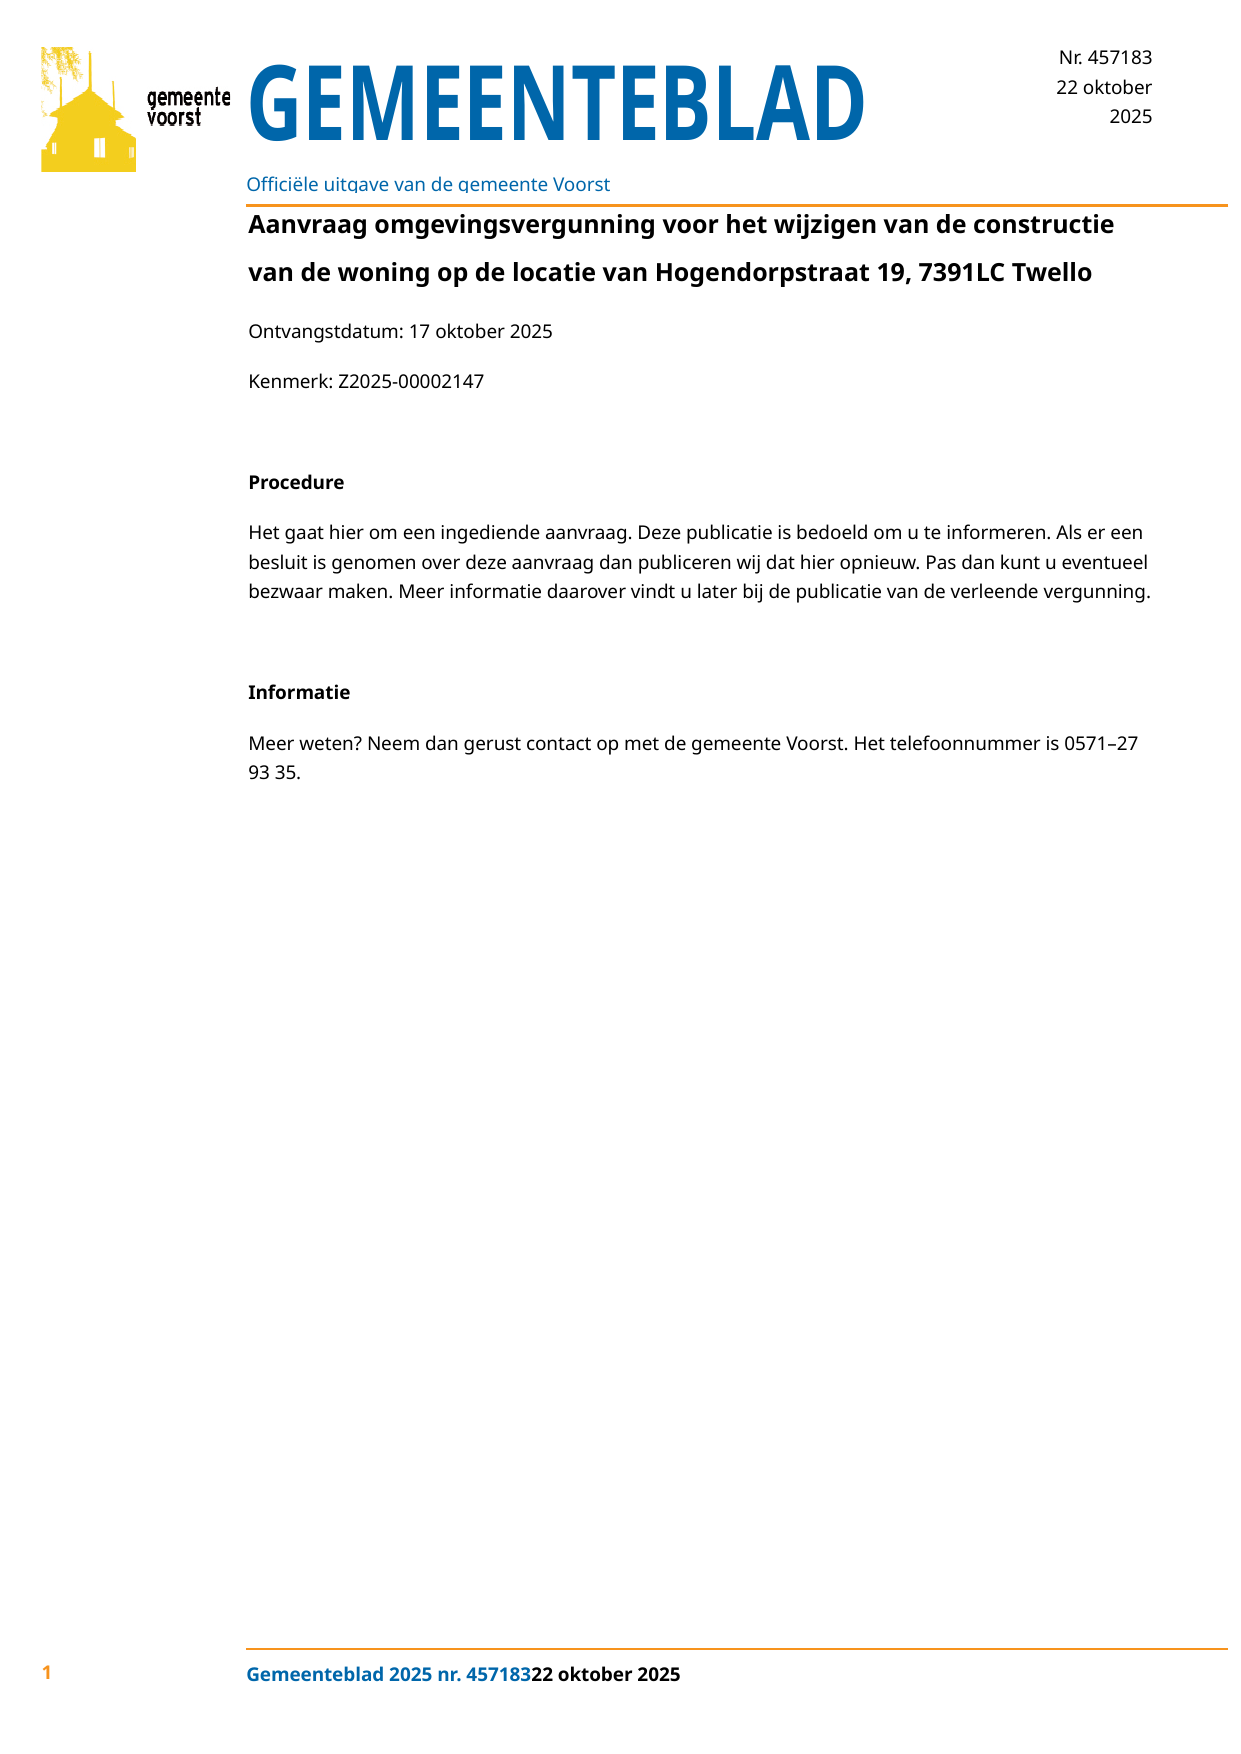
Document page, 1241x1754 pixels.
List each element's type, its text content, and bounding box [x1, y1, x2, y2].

text Kenmerk: Z2025-00002147 [248, 368, 1152, 394]
text Procedure [248, 469, 1152, 495]
text Ontvangstdatum: 17 oktober 2025 [248, 318, 1152, 344]
text Het gaat hier om een ingediende aanvraag. Deze publicatie is bedoeld om u te informeren. Als er een besluit is genomen over deze aanvraag dan publiceren wij dat hier opnieuw. Pas dan kunt u eventueel bezwaar maken. Meer informatie daarover vindt u later bij de publicatie van de verleende vergunning. [248, 519, 1152, 604]
text Informatie [248, 679, 1152, 705]
text Aanvraag omgevingsvergunning voor het wijzigen van de constructie van de woning op de locatie van Hogendorpstraat 19, 7391LC Twello [248, 207, 1152, 288]
text Meer weten? Neem dan gerust contact op met de gemeente Voorst. Het telefoonnummer is 0571–27 93 35. [248, 730, 1152, 785]
picture [41, 47, 231, 172]
